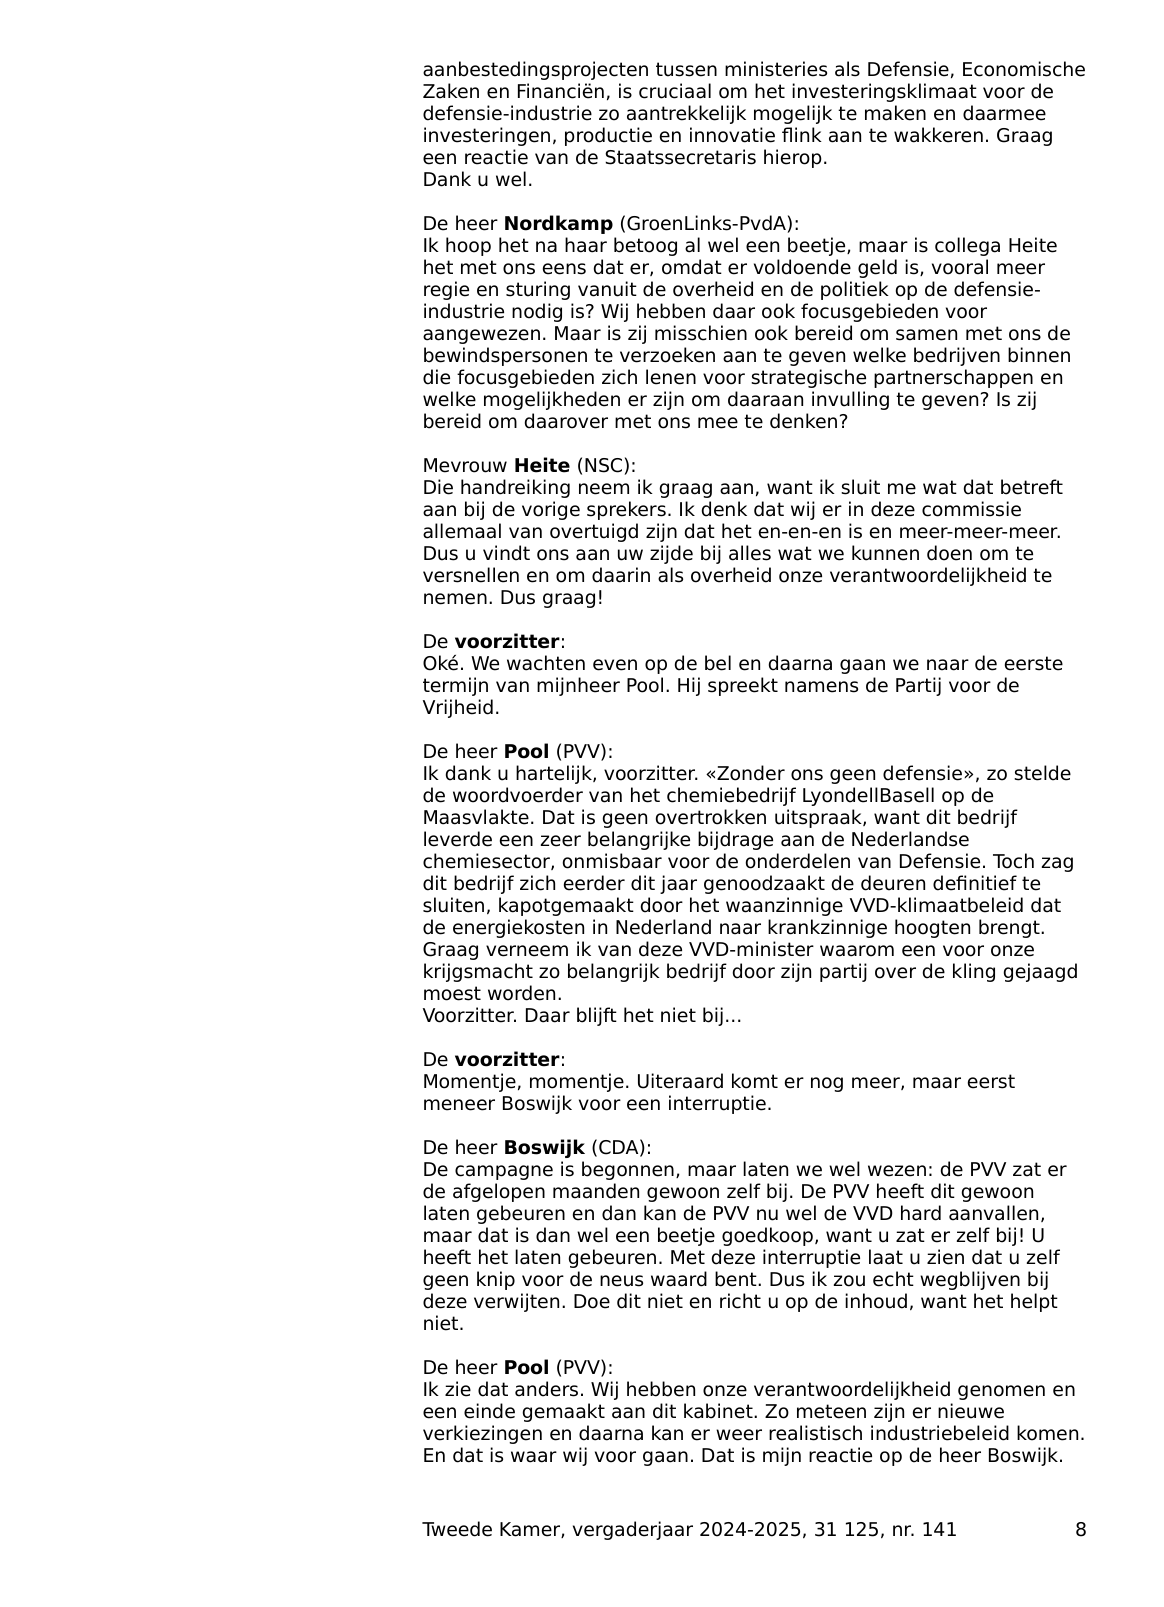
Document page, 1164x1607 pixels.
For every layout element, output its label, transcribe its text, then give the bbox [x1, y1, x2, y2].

text Dank u wel. [422, 169, 1087, 191]
text Oké. We wachten even op de bel en daarna gaan we naar de eerste termijn van mijnheer Pool. Hij spreekt namens de Partij voor de Vrijheid. [422, 653, 1087, 719]
text De voorzitter: [422, 631, 1087, 653]
text aanbestedingsprojecten tussen ministeries als Defensie, Economische Zaken en Financiën, is cruciaal om het investeringsklimaat voor de defensie-industrie zo aantrekkelijk mogelijk te maken en daarmee investeringen, productie en innovatie flink aan te wakkeren. Graag een reactie van de Staatssecretaris hierop. [422, 59, 1087, 169]
text Ik zie dat anders. Wij hebben onze verantwoordelijkheid genomen en een einde gemaakt aan dit kabinet. Zo meteen zijn er nieuwe verkiezingen en daarna kan er weer realistisch industriebeleid komen. En dat is waar wij voor gaan. Dat is mijn reactie op de heer Boswijk. [422, 1379, 1087, 1467]
text Ik dank u hartelijk, voorzitter. «Zonder ons geen defensie», zo stelde de woordvoerder van het chemiebedrijf LyondellBasell op de Maasvlakte. Dat is geen overtrokken uitspraak, want dit bedrijf leverde een zeer belangrijke bijdrage aan de Nederlandse chemiesector, onmisbaar voor de onderdelen van Defensie. Toch zag dit bedrijf zich eerder dit jaar genoodzaakt de deuren definitief te sluiten, kapotgemaakt door het waanzinnige VVD-klimaatbeleid dat de energiekosten in Nederland naar krankzinnige hoogten brengt. Graag verneem ik van deze VVD-minister waarom een voor onze krijgsmacht zo belangrijk bedrijf door zijn partij over de kling gejaagd moest worden. [422, 763, 1087, 1005]
text Ik hoop het na haar betoog al wel een beetje, maar is collega Heite het met ons eens dat er, omdat er voldoende geld is, vooral meer regie en sturing vanuit de overheid en de politiek op de defensie-industrie nodig is? Wij hebben daar ook focusgebieden voor aangewezen. Maar is zij misschien ook bereid om samen met ons de bewindspersonen te verzoeken aan te geven welke bedrijven binnen die focusgebieden zich lenen voor strategische partnerschappen en welke mogelijkheden er zijn om daaraan invulling te geven? Is zij bereid om daarover met ons mee te denken? [422, 235, 1087, 433]
text De campagne is begonnen, maar laten we wel wezen: de PVV zat er de afgelopen maanden gewoon zelf bij. De PVV heeft dit gewoon laten gebeuren en dan kan de PVV nu wel de VVD hard aanvallen, maar dat is dan wel een beetje goedkoop, want u zat er zelf bij! U heeft het laten gebeuren. Met deze interruptie laat u zien dat u zelf geen knip voor de neus waard bent. Dus ik zou echt wegblijven bij deze verwijten. Doe dit niet en richt u op de inhoud, want het helpt niet. [422, 1159, 1087, 1335]
text Voorzitter. Daar blijft het niet bij... [422, 1005, 1087, 1027]
text De voorzitter: [422, 1049, 1087, 1071]
text Die handreiking neem ik graag aan, want ik sluit me wat dat betreft aan bij de vorige sprekers. Ik denk dat wij er in deze commissie allemaal van overtuigd zijn dat het en-en-en is en meer-meer-meer. Dus u vindt ons aan uw zijde bij alles wat we kunnen doen om te versnellen en om daarin als overheid onze verantwoordelijkheid te nemen. Dus graag! [422, 477, 1087, 609]
text Momentje, momentje. Uiteraard komt er nog meer, maar eerst meneer Boswijk voor een interruptie. [422, 1071, 1087, 1115]
text De heer Nordkamp (GroenLinks-PvdA): [422, 213, 1087, 235]
text Mevrouw Heite (NSC): [422, 455, 1087, 477]
text De heer Pool (PVV): [422, 1357, 1087, 1379]
text De heer Boswijk (CDA): [422, 1137, 1087, 1159]
text De heer Pool (PVV): [422, 741, 1087, 763]
